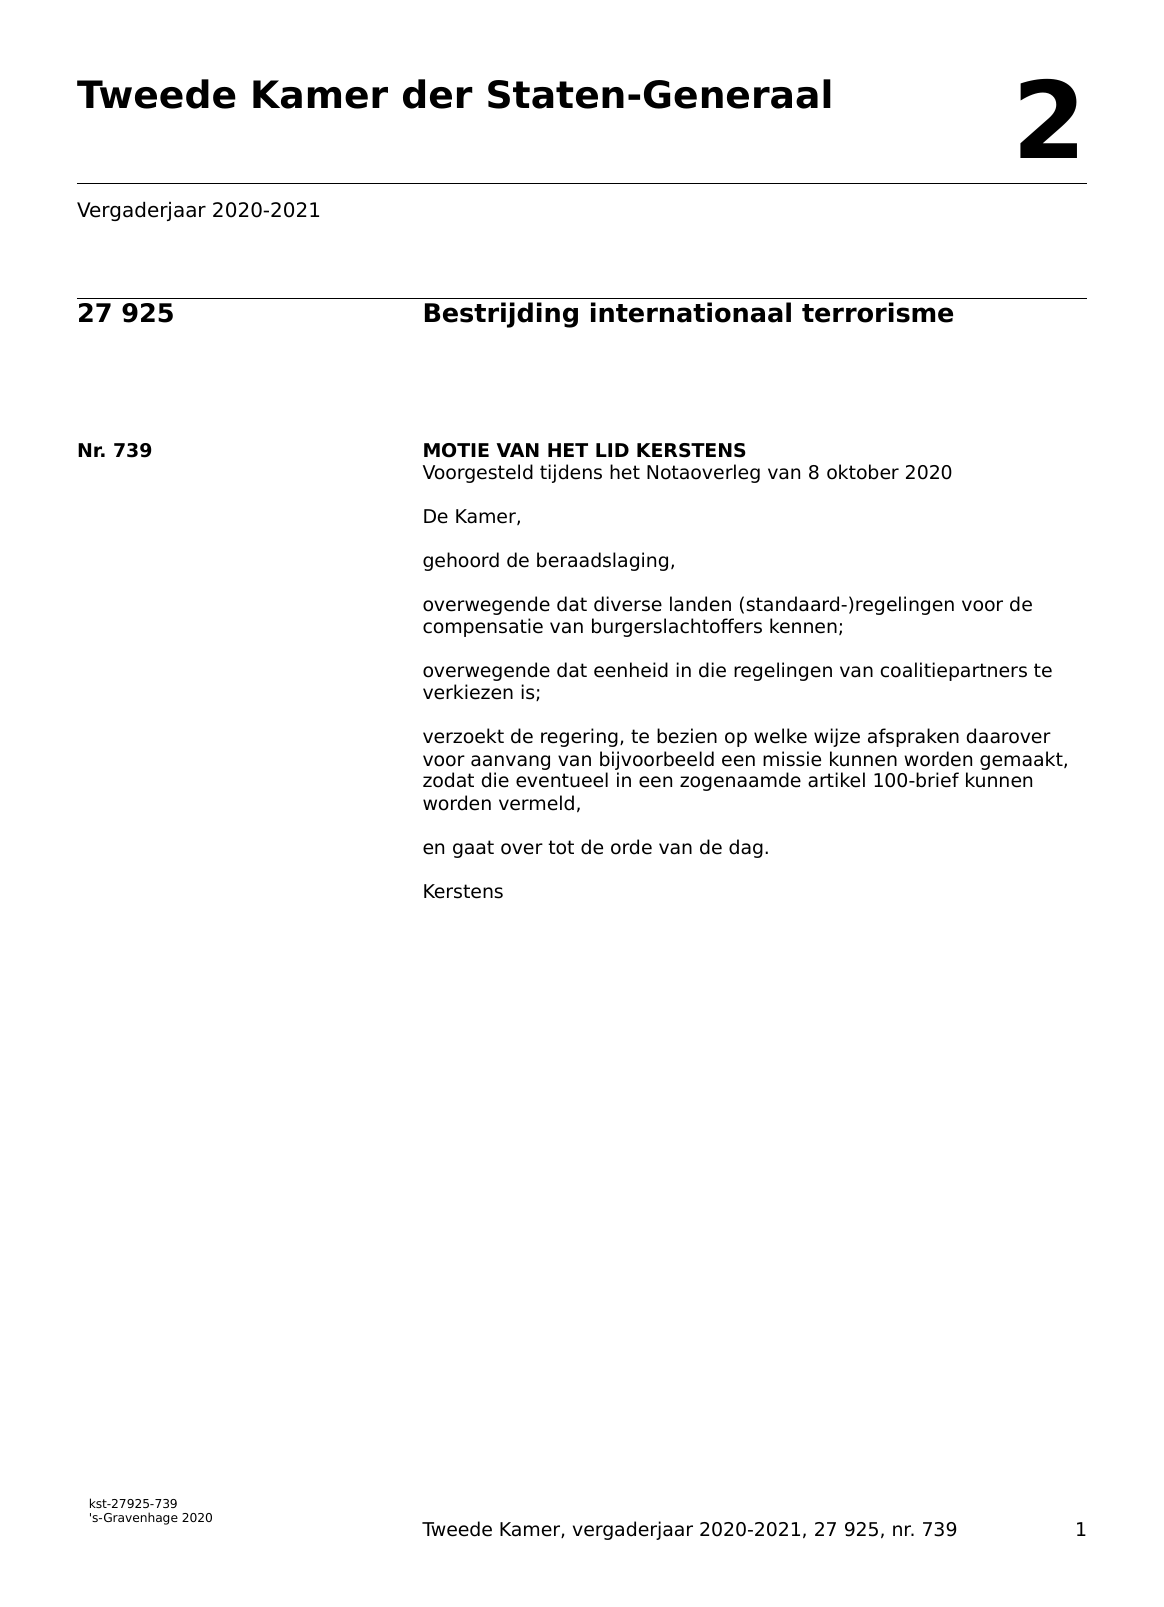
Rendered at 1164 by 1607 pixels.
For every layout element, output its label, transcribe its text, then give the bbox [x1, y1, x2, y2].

text 's-Gravenhage 2020 [88, 1511, 323, 1525]
text en gaat over tot de orde van de dag. [422, 837, 1087, 858]
text Kerstens [422, 881, 1087, 903]
text Voorgesteld tijdens het Notaoverleg van 8 oktober 2020 [422, 462, 1087, 484]
text kst-27925-739 [88, 1497, 323, 1511]
subtitle 27 925 Bestrijding internationaal terrorisme [77, 299, 1087, 329]
text De Kamer, [422, 506, 1087, 528]
text overwegende dat eenheid in die regelingen van coalitiepartners te verkiezen is; [422, 660, 1087, 704]
table_cell Vergaderjaar 2020-2021 [77, 184, 1087, 298]
subtitle Nr. 739 MOTIE VAN HET LID KERSTENS [77, 440, 1087, 462]
table_header Tweede Kamer der Staten-Generaal [77, 59, 886, 183]
table_header 2 [886, 59, 1087, 183]
text verzoekt de regering, te bezien op welke wijze afspraken daarover voor aanvang van bijvoorbeeld een missie kunnen worden gemaakt, zodat die eventueel in een zogenaamde artikel 100-brief kunnen worden vermeld, [422, 726, 1087, 814]
text overwegende dat diverse landen (standaard-)regelingen voor de compensatie van burgerslachtoffers kennen; [422, 594, 1087, 638]
text gehoord de beraadslaging, [422, 550, 1087, 572]
